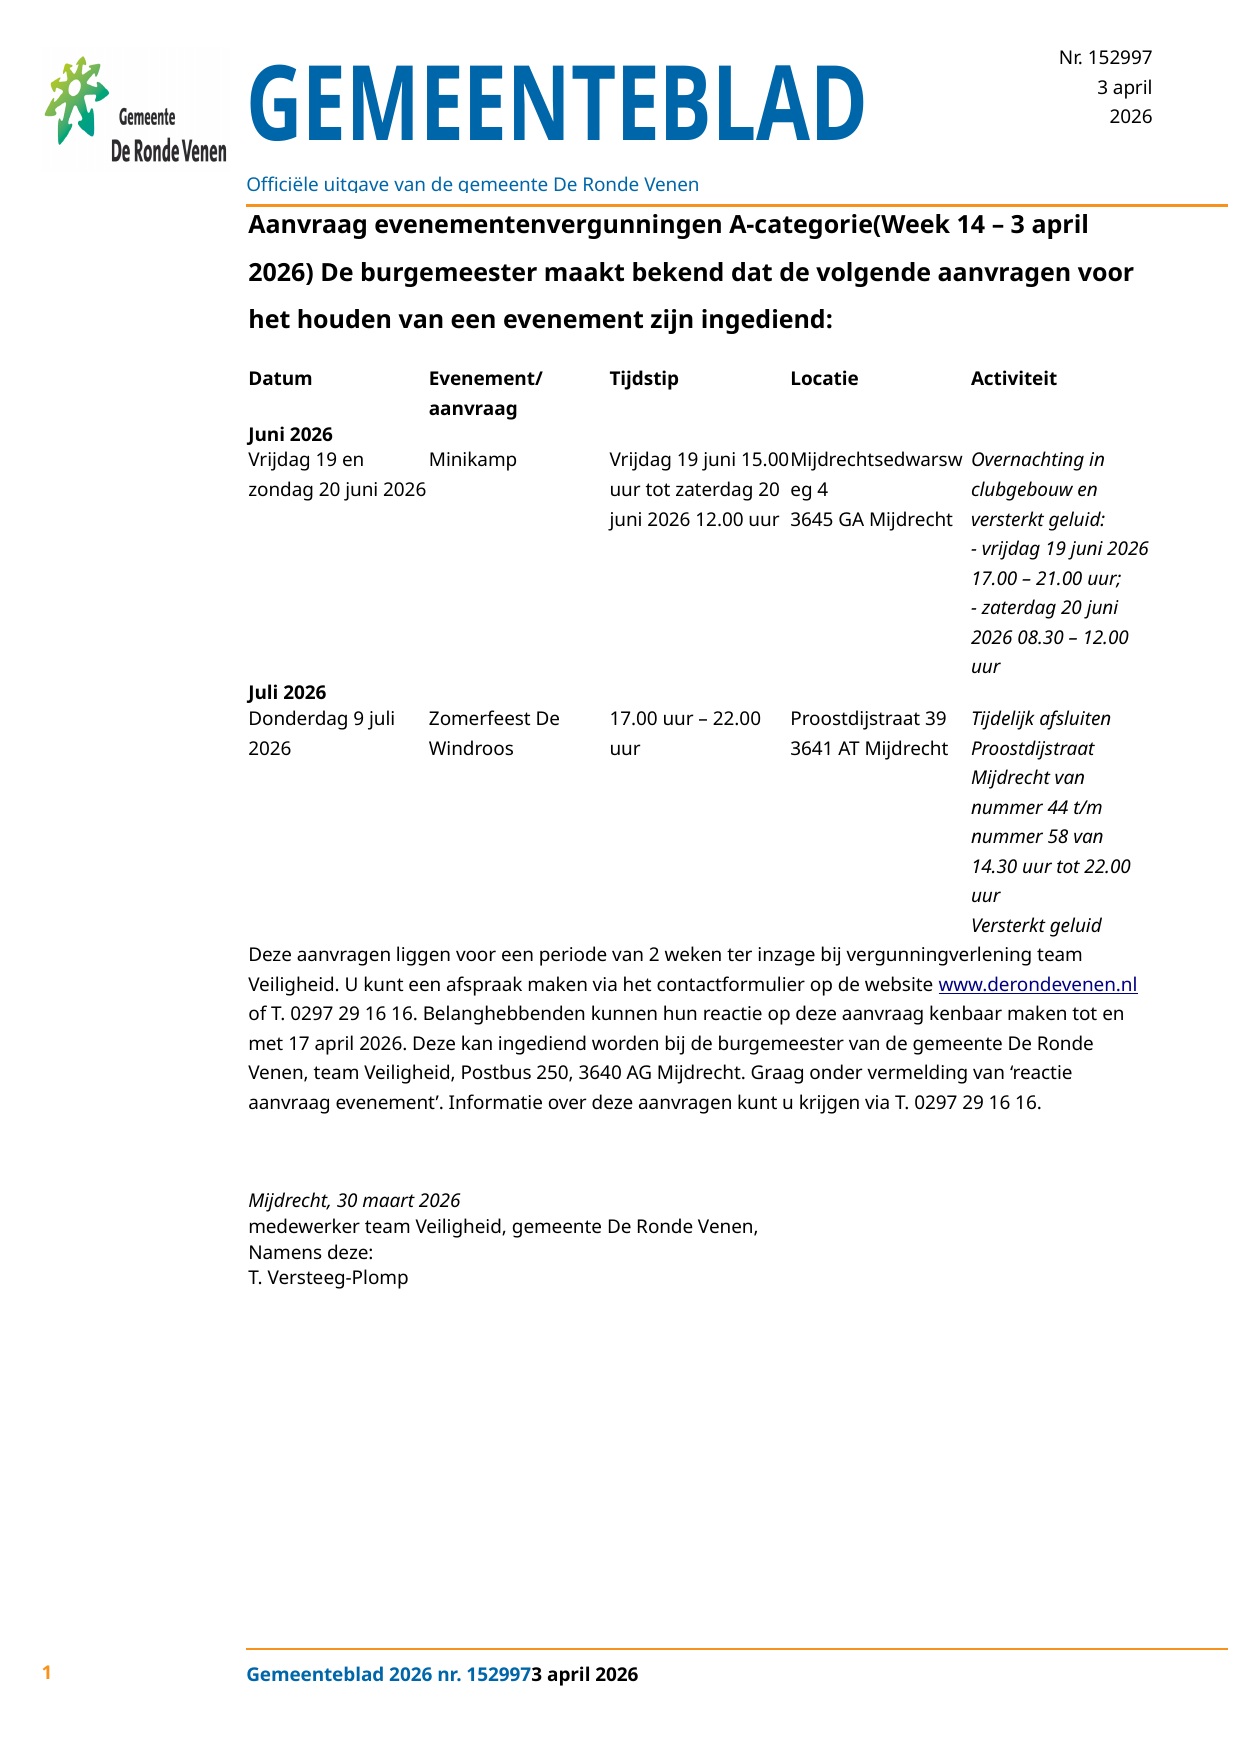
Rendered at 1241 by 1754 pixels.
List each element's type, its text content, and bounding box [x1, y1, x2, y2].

table_cell Zomerfeest De Windroos [429, 705, 609, 938]
table_cell Vrijdag 19 en zondag 20 juni 2026 [248, 447, 429, 679]
table_header Tijdstip [609, 366, 790, 421]
table_cell Overnachting in clubgebouw en versterkt geluid: - vrijdag 19 juni 2026 17.00 – 21.00 uur; - zaterdag 20 juni 2026 08.30 – 12.00 uur [971, 447, 1152, 679]
table_header Evenement/aanvraag [429, 366, 609, 421]
table_cell Mijdrechtsedwarsweg 4 3645 GA Mijdrecht [790, 447, 971, 679]
table_header Locatie [790, 366, 971, 421]
table_cell [790, 680, 971, 705]
table_cell [609, 421, 790, 447]
table_cell Tijdelijk afsluiten Proostdijstraat Mijdrecht van nummer 44 t/m nummer 58 van 14.30 uur tot 22.00 uur Versterkt geluid [971, 705, 1152, 938]
table_cell Proostdijstraat 39 3641 AT Mijdrecht [790, 705, 971, 938]
text T. Versteeg-Plomp [248, 1264, 1152, 1290]
text Namens deze: [248, 1239, 1152, 1264]
table_cell [971, 421, 1152, 447]
table_cell Donderdag 9 juli 2026 [248, 705, 429, 938]
table_cell Juni 2026 [248, 421, 429, 447]
table_cell 17.00 uur – 22.00 uur [609, 705, 790, 938]
picture [41, 47, 231, 172]
text Mijdrecht, 30 maart 2026 [248, 1187, 1152, 1213]
table_cell Juli 2026 [248, 680, 429, 705]
text Aanvraag evenementenvergunningen A-categorie(Week 14 – 3 april 2026) De burgemeester maakt bekend dat de volgende aanvragen voor het houden van een evenement zijn ingediend: [248, 207, 1152, 336]
table_cell [429, 680, 609, 705]
table_cell [429, 421, 609, 447]
table_cell Vrijdag 19 juni 15.00 uur tot zaterdag 20 juni 2026 12.00 uur [609, 447, 790, 679]
text Deze aanvragen liggen voor een periode van 2 weken ter inzage bij vergunningverlening team Veiligheid. U kunt een afspraak maken via het contactformulier op de website www.derondevenen.nl of T. 0297 29 16 16. Belanghebbenden kunnen hun reactie op deze aanvraag kenbaar maken tot en met 17 april 2026. Deze kan ingediend worden bij de burgemeester van de gemeente De Ronde Venen, team Veiligheid, Postbus 250, 3640 AG Mijdrecht. Graag onder vermelding van ‘reactie aanvraag evenement’. Informatie over deze aanvragen kunt u krijgen via T. 0297 29 16 16. [248, 941, 1152, 1115]
table_cell Minikamp [429, 447, 609, 679]
table_header Datum [248, 366, 429, 421]
table_cell [609, 680, 790, 705]
table_cell [790, 421, 971, 447]
text medewerker team Veiligheid, gemeente De Ronde Venen, [248, 1213, 1152, 1239]
table_header Activiteit [971, 366, 1152, 421]
table_cell [971, 680, 1152, 705]
